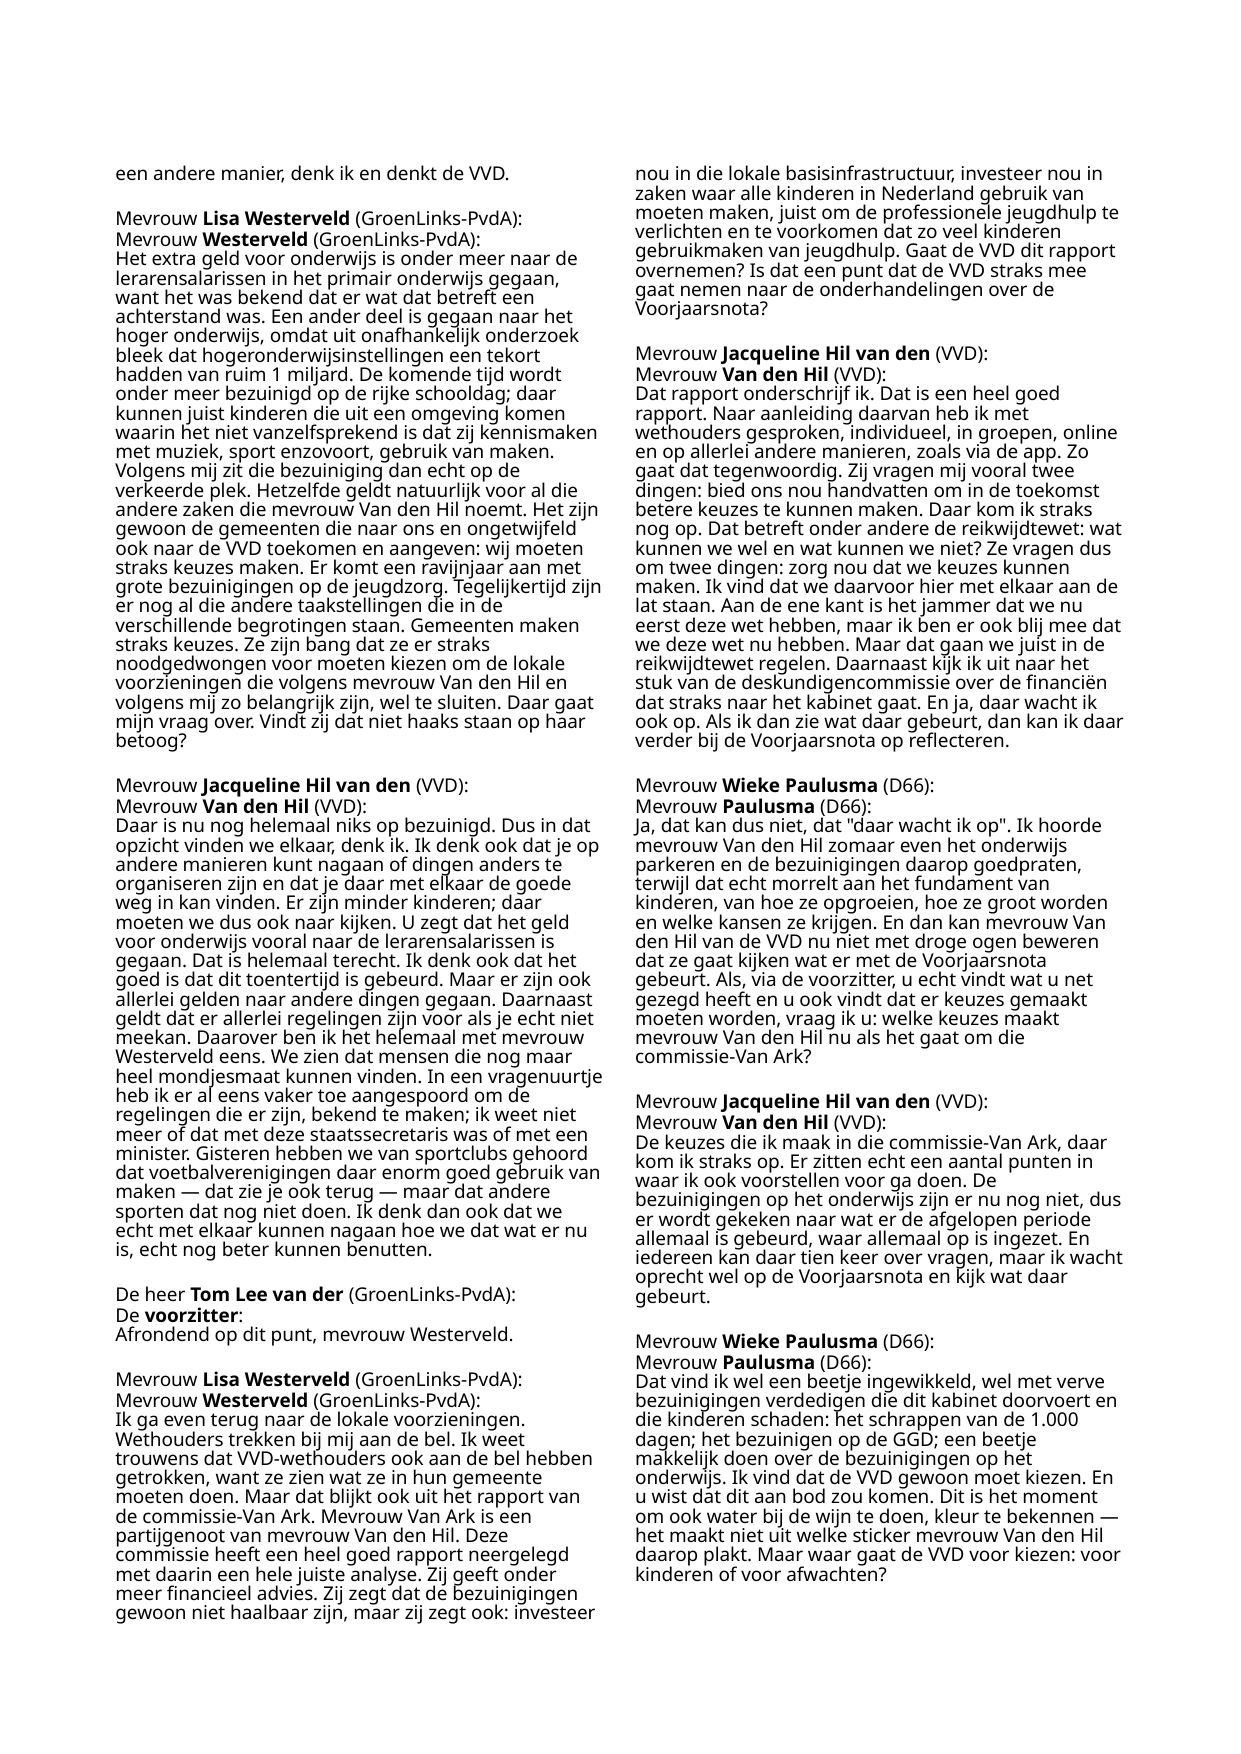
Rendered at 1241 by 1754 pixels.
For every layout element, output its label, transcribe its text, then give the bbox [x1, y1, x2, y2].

text een andere manier, denk ik en denkt de VVD. [115, 165, 605, 184]
text Ik ga even terug naar de lokale voorzieningen. Wethouders trekken bij mij aan de bel. Ik weet trouwens dat VVD-wethouders ook aan de bel hebben getrokken, want ze zien wat ze in hun gemeente moeten doen. Maar dat blijkt ook uit het rapport van de commissie-Van Ark. Mevrouw Van Ark is een partijgenoot van mevrouw Van den Hil. Deze commissie heeft een heel goed rapport neergelegd met daarin een hele juiste analyse. Zij geeft onder meer financieel advies. Zij zegt dat de bezuinigingen gewoon niet haalbaar zijn, maar zij zegt ook: investeer [115, 1411, 605, 1623]
text Mevrouw Paulusma (D66): [635, 798, 1125, 817]
text Mevrouw Jacqueline Hil van den (VVD): [635, 340, 1125, 366]
text Dat vind ik wel een beetje ingewikkeld, wel met verve bezuinigingen verdedigen die dit kabinet doorvoert en die kinderen schaden: het schrappen van de 1.000 dagen; het bezuinigen op de GGD; een beetje makkelijk doen over de bezuinigingen op het onderwijs. Ik vind dat de VVD gewoon moet kiezen. En u wist dat dit aan bod zou komen. Dit is het moment om ook water bij de wijn te doen, kleur te bekennen — het maakt niet uit welke sticker mevrouw Van den Hil daarop plakt. Maar waar gaat de VVD voor kiezen: voor kinderen of voor afwachten? [635, 1373, 1125, 1585]
text Dat rapport onderschrijf ik. Dat is een heel goed rapport. Naar aanleiding daarvan heb ik met wethouders gesproken, individueel, in groepen, online en op allerlei andere manieren, zoals via de app. Zo gaat dat tegenwoordig. Zij vragen mij vooral twee dingen: bied ons nou handvatten om in de toekomst betere keuzes te kunnen maken. Daar kom ik straks nog op. Dat betreft onder andere de reikwijdtewet: wat kunnen we wel en wat kunnen we niet? Ze vragen dus om twee dingen: zorg nou dat we keuzes kunnen maken. Ik vind dat we daarvoor hier met elkaar aan de lat staan. Aan de ene kant is het jammer dat we nu eerst deze wet hebben, maar ik ben er ook blij mee dat we deze wet nu hebben. Maar dat gaan we juist in de reikwijdtewet regelen. Daarnaast kijk ik uit naar het stuk van de deskundigencommissie over de financiën dat straks naar het kabinet gaat. En ja, daar wacht ik ook op. Als ik dan zie wat daar gebeurt, dan kan ik daar verder bij de Voorjaarsnota op reflecteren. [635, 385, 1125, 751]
text De heer Tom Lee van der (GroenLinks-PvdA): [115, 1281, 605, 1307]
text Het extra geld voor onderwijs is onder meer naar de lerarensalarissen in het primair onderwijs gegaan, want het was bekend dat er wat dat betreft een achterstand was. Een ander deel is gegaan naar het hoger onderwijs, omdat uit onafhankelijk onderzoek bleek dat hogeronderwijsinstellingen een tekort hadden van ruim 1 miljard. De komende tijd wordt onder meer bezuinigd op de rijke schooldag; daar kunnen juist kinderen die uit een omgeving komen waarin het niet vanzelfsprekend is dat zij kennismaken met muziek, sport enzovoort, gebruik van maken. Volgens mij zit die bezuiniging dan echt op de verkeerde plek. Hetzelfde geldt natuurlijk voor al die andere zaken die mevrouw Van den Hil noemt. Het zijn gewoon de gemeenten die naar ons en ongetwijfeld ook naar de VVD toekomen en aangeven: wij moeten straks keuzes maken. Er komt een ravijnjaar aan met grote bezuinigingen op de jeugdzorg. Tegelijkertijd zijn er nog al die andere taakstellingen die in de verschillende begrotingen staan. Gemeenten maken straks keuzes. Ze zijn bang dat ze er straks noodgedwongen voor moeten kiezen om de lokale voorzieningen die volgens mevrouw Van den Hil en volgens mij zo belangrijk zijn, wel te sluiten. Daar gaat mijn vraag over. Vindt zij dat niet haaks staan op haar betoog? [115, 250, 605, 751]
text Mevrouw Lisa Westerveld (GroenLinks-PvdA): [115, 1366, 605, 1392]
text De voorzitter: [115, 1307, 605, 1326]
text Mevrouw Jacqueline Hil van den (VVD): [115, 772, 605, 798]
text Mevrouw Van den Hil (VVD): [115, 798, 605, 817]
text Daar is nu nog helemaal niks op bezuinigd. Dus in dat opzicht vinden we elkaar, denk ik. Ik denk ook dat je op andere manieren kunt nagaan of dingen anders te organiseren zijn en dat je daar met elkaar de goede weg in kan vinden. Er zijn minder kinderen; daar moeten we dus ook naar kijken. U zegt dat het geld voor onderwijs vooral naar de lerarensalarissen is gegaan. Dat is helemaal terecht. Ik denk ook dat het goed is dat dit toentertijd is gebeurd. Maar er zijn ook allerlei gelden naar andere dingen gegaan. Daarnaast geldt dat er allerlei regelingen zijn voor als je echt niet meekan. Daarover ben ik het helemaal met mevrouw Westerveld eens. We zien dat mensen die nog maar heel mondjesmaat kunnen vinden. In een vragenuurtje heb ik er al eens vaker toe aangespoord om de regelingen die er zijn, bekend te maken; ik weet niet meer of dat met deze staatssecretaris was of met een minister. Gisteren hebben we van sportclubs gehoord dat voetbalverenigingen daar enorm goed gebruik van maken — dat zie je ook terug — maar dat andere sporten dat nog niet doen. Ik denk dan ook dat we echt met elkaar kunnen nagaan hoe we dat wat er nu is, echt nog beter kunnen benutten. [115, 817, 605, 1261]
text Afrondend op dit punt, mevrouw Westerveld. [115, 1326, 605, 1346]
text Mevrouw Van den Hil (VVD): [635, 366, 1125, 385]
text Mevrouw Van den Hil (VVD): [635, 1114, 1125, 1134]
text Mevrouw Wieke Paulusma (D66): [635, 1328, 1125, 1354]
text De keuzes die ik maak in die commissie-Van Ark, daar kom ik straks op. Er zitten echt een aantal punten in waar ik ook voorstellen voor ga doen. De bezuinigingen op het onderwijs zijn er nu nog niet, dus er wordt gekeken naar wat er de afgelopen periode allemaal is gebeurd, waar allemaal op is ingezet. En iedereen kan daar tien keer over vragen, maar ik wacht oprecht wel op de Voorjaarsnota en kijk wat daar gebeurt. [635, 1134, 1125, 1307]
text Mevrouw Wieke Paulusma (D66): [635, 772, 1125, 798]
text Mevrouw Lisa Westerveld (GroenLinks-PvdA): [115, 205, 605, 231]
text Ja, dat kan dus niet, dat "daar wacht ik op". Ik hoorde mevrouw Van den Hil zomaar even het onderwijs parkeren en de bezuinigingen daarop goedpraten, terwijl dat echt morrelt aan het fundament van kinderen, van hoe ze opgroeien, hoe ze groot worden en welke kansen ze krijgen. En dan kan mevrouw Van den Hil van de VVD nu niet met droge ogen beweren dat ze gaat kijken wat er met de Voorjaarsnota gebeurt. Als, via de voorzitter, u echt vindt wat u net gezegd heeft en u ook vindt dat er keuzes gemaakt moeten worden, vraag ik u: welke keuzes maakt mevrouw Van den Hil nu als het gaat om die commissie-Van Ark? [635, 817, 1125, 1068]
text Mevrouw Westerveld (GroenLinks-PvdA): [115, 1392, 605, 1411]
text Mevrouw Jacqueline Hil van den (VVD): [635, 1089, 1125, 1114]
text Mevrouw Westerveld (GroenLinks-PvdA): [115, 231, 605, 250]
text nou in die lokale basisinfrastructuur, investeer nou in zaken waar alle kinderen in Nederland gebruik van moeten maken, juist om de professionele jeugdhulp te verlichten en te voorkomen dat zo veel kinderen gebruikmaken van jeugdhulp. Gaat de VVD dit rapport overnemen? Is dat een punt dat de VVD straks mee gaat nemen naar de onderhandelingen over de Voorjaarsnota? [635, 165, 1125, 319]
text Mevrouw Paulusma (D66): [635, 1354, 1125, 1373]
